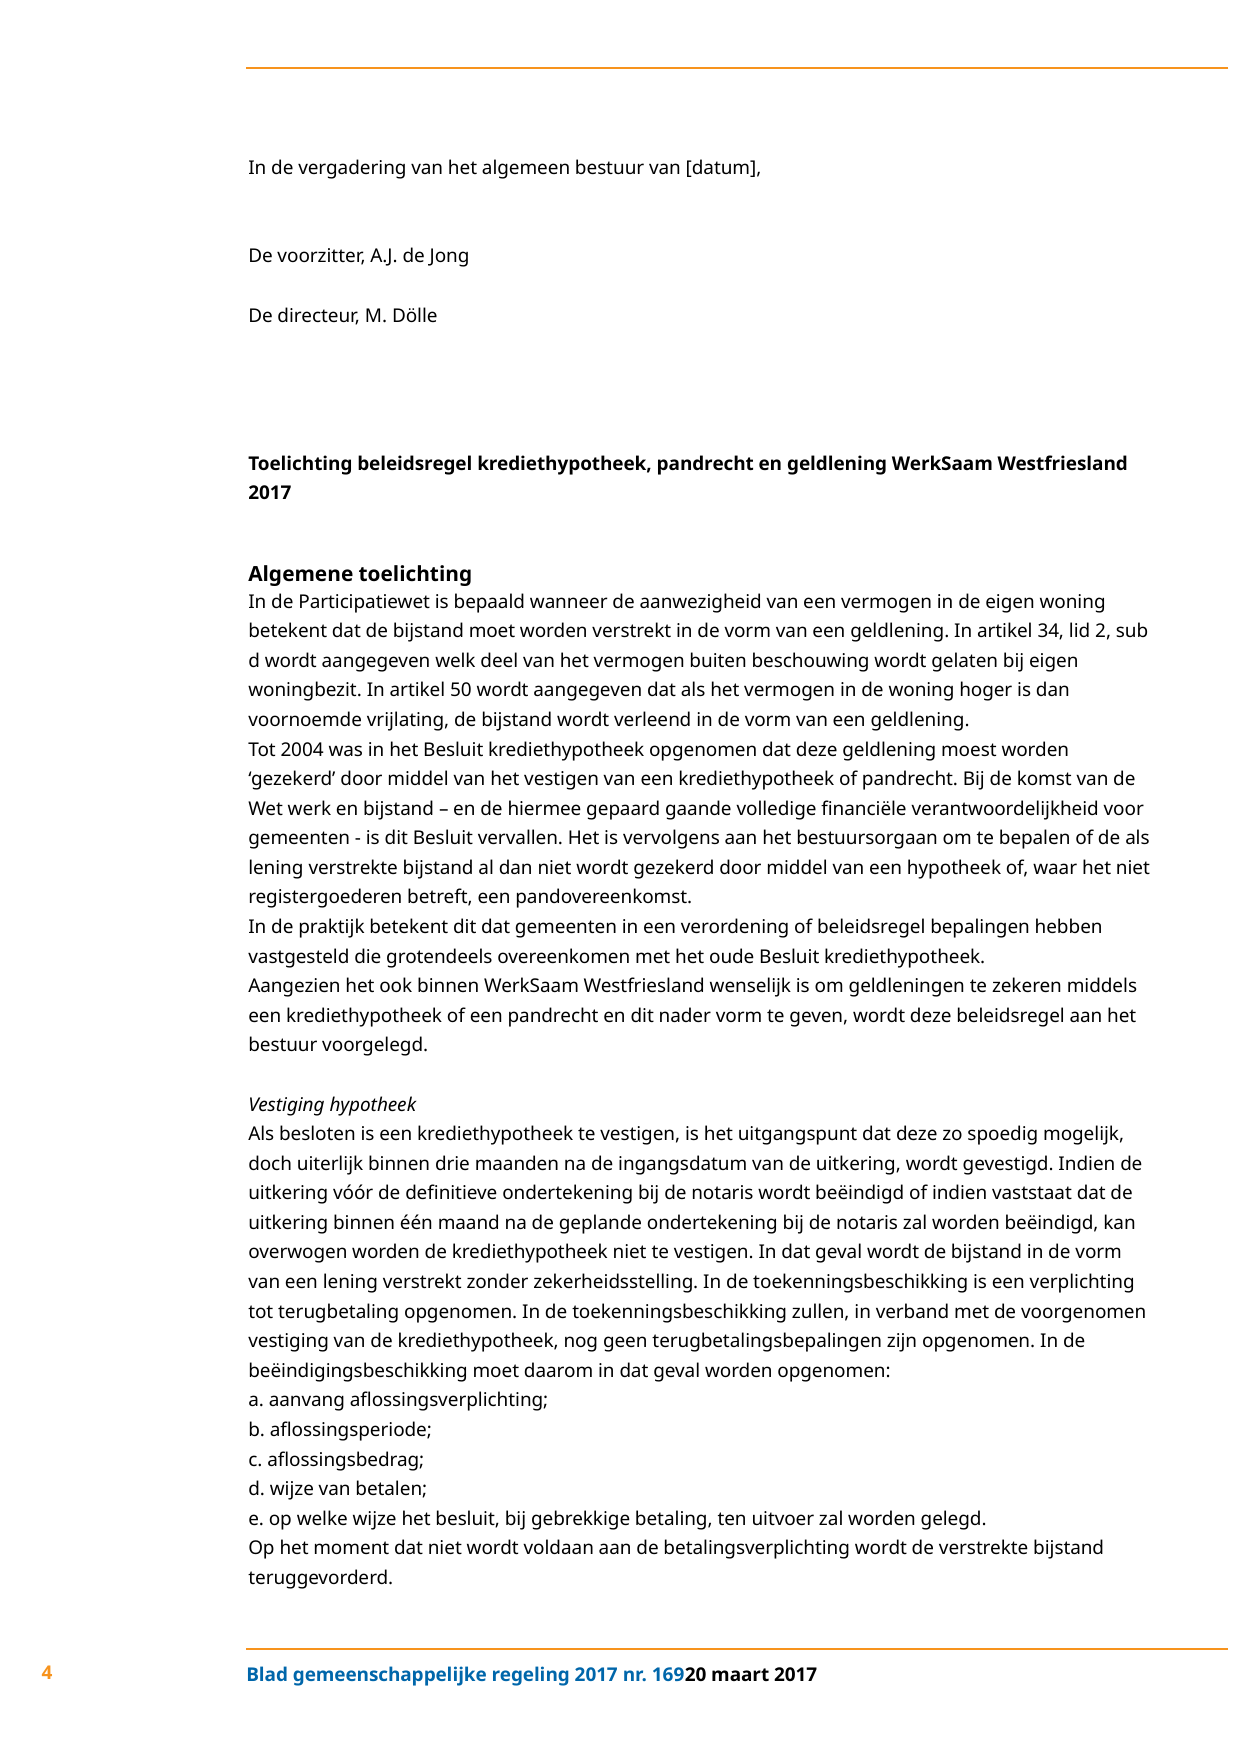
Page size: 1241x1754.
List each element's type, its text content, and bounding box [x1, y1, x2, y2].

text In de praktijk betekent dit dat gemeenten in een verordening of beleidsregel bepalingen hebben vastgesteld die grotendeels overeenkomen met het oude Besluit krediethypotheek. [248, 913, 1152, 968]
text e. op welke wijze het besluit, bij gebrekkige betaling, ten uitvoer zal worden gelegd. [248, 1505, 1152, 1531]
picture [41, 47, 231, 172]
text In de vergadering van het algemeen bestuur van [datum], [248, 154, 1152, 180]
text d. wijze van betalen; [248, 1475, 1152, 1501]
text Vestiging hypotheek [248, 1091, 1152, 1116]
text Als besloten is een krediethypotheek te vestigen, is het uitgangspunt dat deze zo spoedig mogelijk, doch uiterlijk binnen drie maanden na de ingangsdatum van de uitkering, wordt gevestigd. Indien de uitkering vóór de definitieve ondertekening bij de notaris wordt beëindigd of indien vaststaat dat de uitkering binnen één maand na de geplande ondertekening bij de notaris zal worden beëindigd, kan overwogen worden de krediethypotheek niet te vestigen. In dat geval wordt de bijstand in de vorm van een lening verstrekt zonder zekerheidsstelling. In de toekenningsbeschikking is een verplichting tot terugbetaling opgenomen. In de toekenningsbeschikking zullen, in verband met de voorgenomen vestiging van de krediethypotheek, nog geen terugbetalingsbepalingen zijn opgenomen. In de beëindigingsbeschikking moet daarom in dat geval worden opgenomen: [248, 1120, 1152, 1383]
text De directeur, M. Dölle [248, 302, 1152, 328]
text a. aanvang aflossingsverplichting; [248, 1387, 1152, 1412]
text Aangezien het ook binnen WerkSaam Westfriesland wenselijk is om geldleningen te zekeren middels een krediethypotheek of een pandrecht en dit nader vorm te geven, wordt deze beleidsregel aan het bestuur voorgelegd. [248, 972, 1152, 1057]
text Op het moment dat niet wordt voldaan aan de betalingsverplichting wordt de verstrekte bijstand teruggevorderd. [248, 1534, 1152, 1590]
text c. aflossingsbedrag; [248, 1446, 1152, 1471]
text De voorzitter, A.J. de Jong [248, 243, 1152, 268]
text b. aflossingsperiode; [248, 1416, 1152, 1442]
text Algemene toelichting [248, 559, 1152, 588]
text In de Participatiewet is bepaald wanneer de aanwezigheid van een vermogen in de eigen woning betekent dat de bijstand moet worden verstrekt in de vorm van een geldlening. In artikel 34, lid 2, sub d wordt aangegeven welk deel van het vermogen buiten beschouwing wordt gelaten bij eigen woningbezit. In artikel 50 wordt aangegeven dat als het vermogen in de woning hoger is dan voornoemde vrijlating, de bijstand wordt verleend in de vorm van een geldlening. [248, 588, 1152, 732]
text Tot 2004 was in het Besluit krediethypotheek opgenomen dat deze geldlening moest worden ‘gezekerd’ door middel van het vestigen van een krediethypotheek of pandrecht. Bij de komst van de Wet werk en bijstand – en de hiermee gepaard gaande volledige financiële verantwoordelijkheid voor gemeenten - is dit Besluit vervallen. Het is vervolgens aan het bestuursorgaan om te bepalen of de als lening verstrekte bijstand al dan niet wordt gezekerd door middel van een hypotheek of, waar het niet registergoederen betreft, een pandovereenkomst. [248, 736, 1152, 909]
text Toelichting beleidsregel krediethypotheek, pandrecht en geldlening WerkSaam Westfriesland 2017 [248, 450, 1152, 505]
